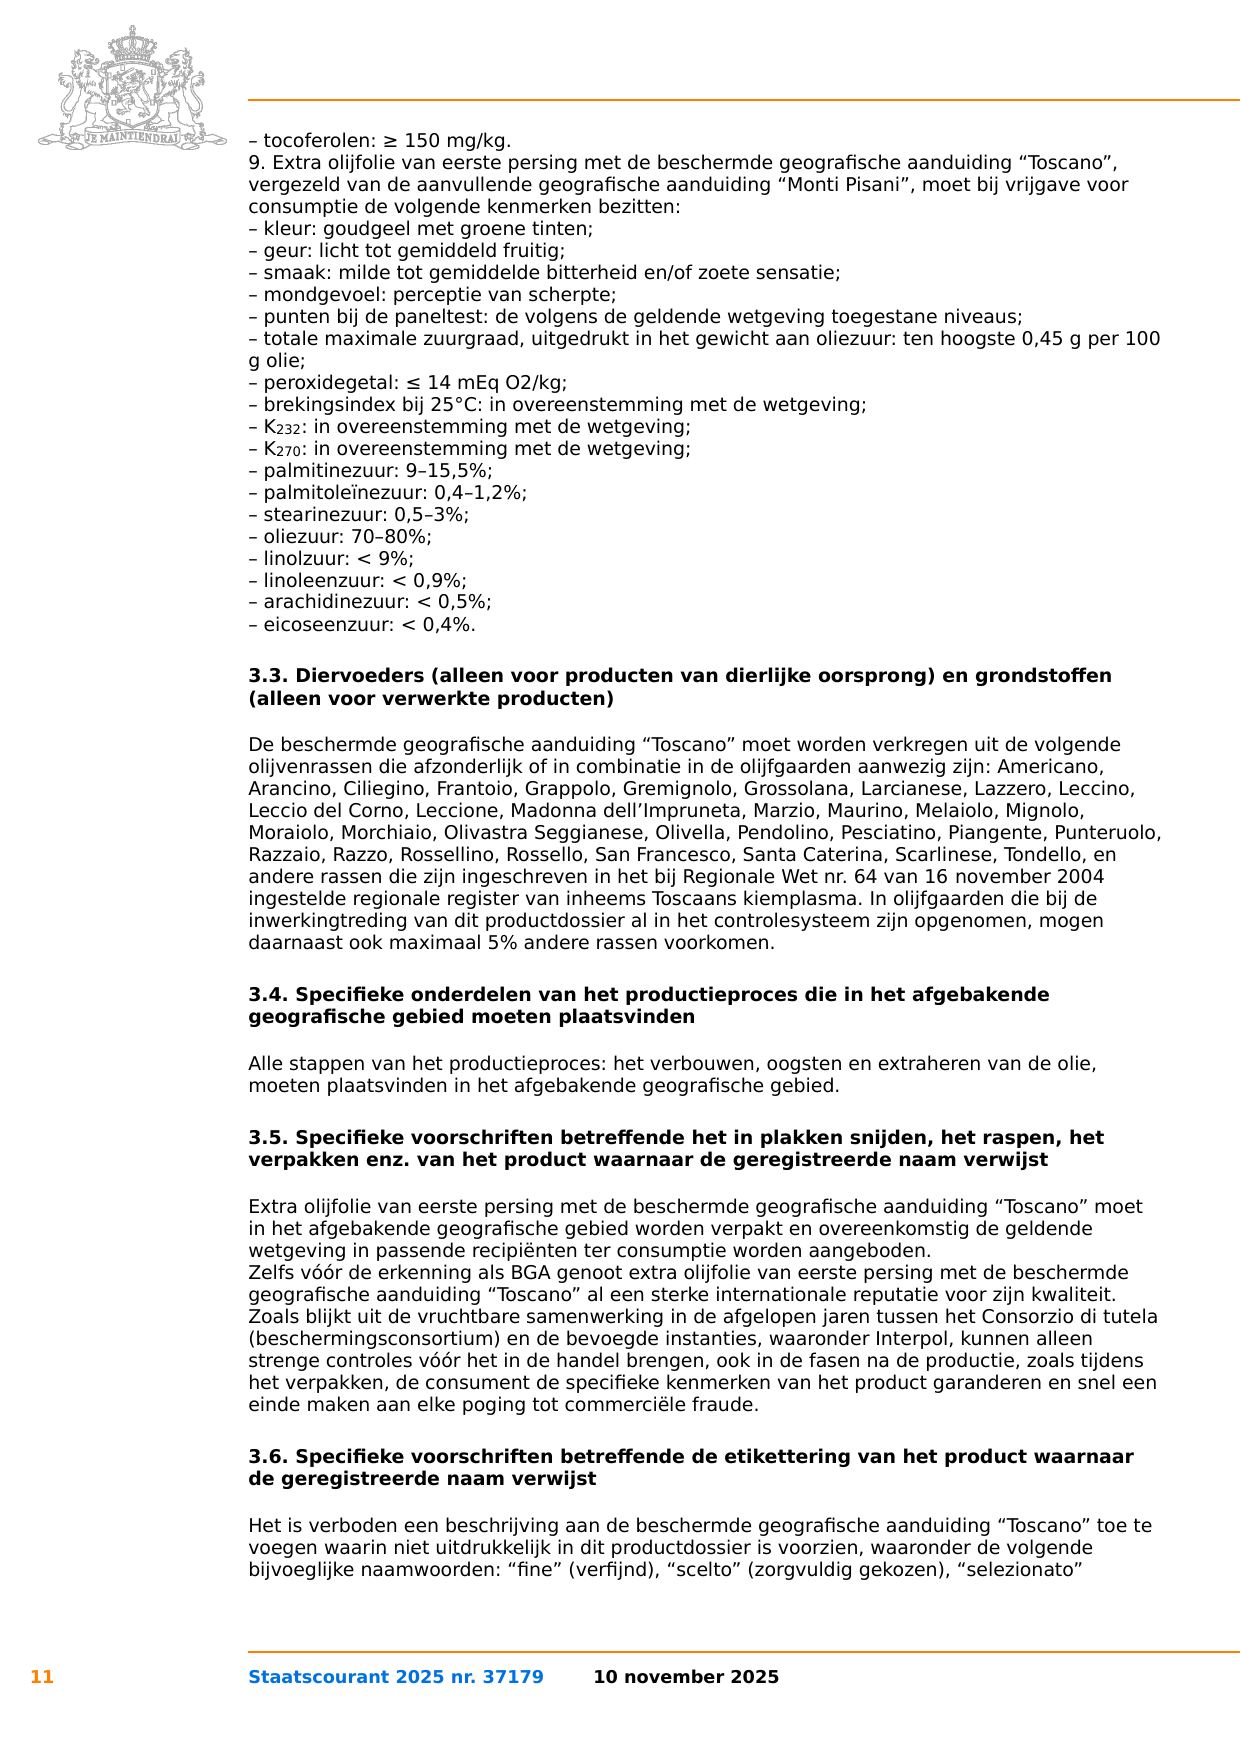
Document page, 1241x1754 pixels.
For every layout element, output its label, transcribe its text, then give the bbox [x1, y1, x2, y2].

text – K270: in overeenstemming met de wetgeving; [248, 438, 1163, 459]
text – K232: in overeenstemming met de wetgeving; [248, 416, 1163, 438]
text Het is verboden een beschrijving aan de beschermde geografische aanduiding “Toscano” toe te voegen waarin niet uitdrukkelijk in dit productdossier is voorzien, waaronder de volgende bijvoeglijke naamwoorden: “fine” (verfijnd), “scelto” (zorgvuldig gekozen), “selezionato” [248, 1515, 1163, 1581]
text – tocoferolen: ≥ 150 mg/kg. [248, 130, 1163, 152]
subtitle 3.6. Specifieke voorschriften betreffende de etikettering van het product waarnaar de geregistreerde naam verwijst [248, 1446, 1163, 1490]
text – palmitoleïnezuur: 0,4–1,2%; [248, 482, 1163, 503]
text Alle stappen van het productieproces: het verbouwen, oogsten en extraheren van de olie, moeten plaatsvinden in het afgebakende geografische gebied. [248, 1053, 1163, 1097]
text – arachidinezuur: < 0,5%; [248, 591, 1163, 613]
text – brekingsindex bij 25°C: in overeenstemming met de wetgeving; [248, 394, 1163, 416]
text – smaak: milde tot gemiddelde bitterheid en/of zoete sensatie; [248, 262, 1163, 284]
text Zelfs vóór de erkenning als BGA genoot extra olijfolie van eerste persing met de beschermde geografische aanduiding “Toscano” al een sterke internationale reputatie voor zijn kwaliteit. Zoals blijkt uit de vruchtbare samenwerking in de afgelopen jaren tussen het Consorzio di tutela (beschermingsconsortium) en de bevoegde instanties, waaronder Interpol, kunnen alleen strenge controles vóór het in de handel brengen, ook in de fasen na de productie, zoals tijdens het verpakken, de consument de specifieke kenmerken van het product garanderen en snel een einde maken aan elke poging tot commerciële fraude. [248, 1262, 1163, 1416]
text – oliezuur: 70–80%; [248, 526, 1163, 547]
subtitle 3.4. Specifieke onderdelen van het productieproces die in het afgebakende geografische gebied moeten plaatsvinden [248, 984, 1163, 1028]
text De beschermde geografische aanduiding “Toscano” moet worden verkregen uit de volgende olijvenrassen die afzonderlijk of in combinatie in de olijfgaarden aanwezig zijn: Americano, Arancino, Ciliegino, Frantoio, Grappolo, Gremignolo, Grossolana, Larcianese, Lazzero, Leccino, Leccio del Corno, Leccione, Madonna dell’Impruneta, Marzio, Maurino, Melaiolo, Mignolo, Moraiolo, Morchiaio, Olivastra Seggianese, Olivella, Pendolino, Pesciatino, Piangente, Punteruolo, Razzaio, Razzo, Rossellino, Rossello, San Francesco, Santa Caterina, Scarlinese, Tondello, en andere rassen die zijn ingeschreven in het bij Regionale Wet nr. 64 van 16 november 2004 ingestelde regionale register van inheems Toscaans kiemplasma. In olijfgaarden die bij de inwerkingtreding van dit productdossier al in het controlesysteem zijn opgenomen, mogen daarnaast ook maximaal 5% andere rassen voorkomen. [248, 734, 1163, 954]
text – stearinezuur: 0,5–3%; [248, 503, 1163, 526]
text – geur: licht tot gemiddeld fruitig; [248, 240, 1163, 262]
text – totale maximale zuurgraad, uitgedrukt in het gewicht aan oliezuur: ten hoogste 0,45 g per 100 g olie; [248, 328, 1163, 372]
picture [38, 25, 227, 150]
text – palmitinezuur: 9–15,5%; [248, 459, 1163, 482]
text – peroxidegetal: ≤ 14 mEq O2/kg; [248, 372, 1163, 394]
text – punten bij de paneltest: de volgens de geldende wetgeving toegestane niveaus; [248, 306, 1163, 328]
text – mondgevoel: perceptie van scherpte; [248, 284, 1163, 306]
subtitle 3.3. Diervoeders (alleen voor producten van dierlijke oorsprong) en grondstoffen (alleen voor verwerkte producten) [248, 665, 1163, 709]
text 9. Extra olijfolie van eerste persing met de beschermde geografische aanduiding “Toscano”, vergezeld van de aanvullende geografische aanduiding “Monti Pisani”, moet bij vrijgave voor consumptie de volgende kenmerken bezitten: [248, 152, 1163, 218]
text – linolzuur: < 9%; [248, 547, 1163, 569]
subtitle 3.5. Specifieke voorschriften betreffende het in plakken snijden, het raspen, het verpakken enz. van het product waarnaar de geregistreerde naam verwijst [248, 1127, 1163, 1171]
text – eicoseenzuur: < 0,4%. [248, 613, 1163, 635]
text Extra olijfolie van eerste persing met de beschermde geografische aanduiding “Toscano” moet in het afgebakende geografische gebied worden verpakt en overeenkomstig de geldende wetgeving in passende recipiënten ter consumptie worden aangeboden. [248, 1196, 1163, 1262]
text – kleur: goudgeel met groene tinten; [248, 218, 1163, 240]
text – linoleenzuur: < 0,9%; [248, 569, 1163, 591]
